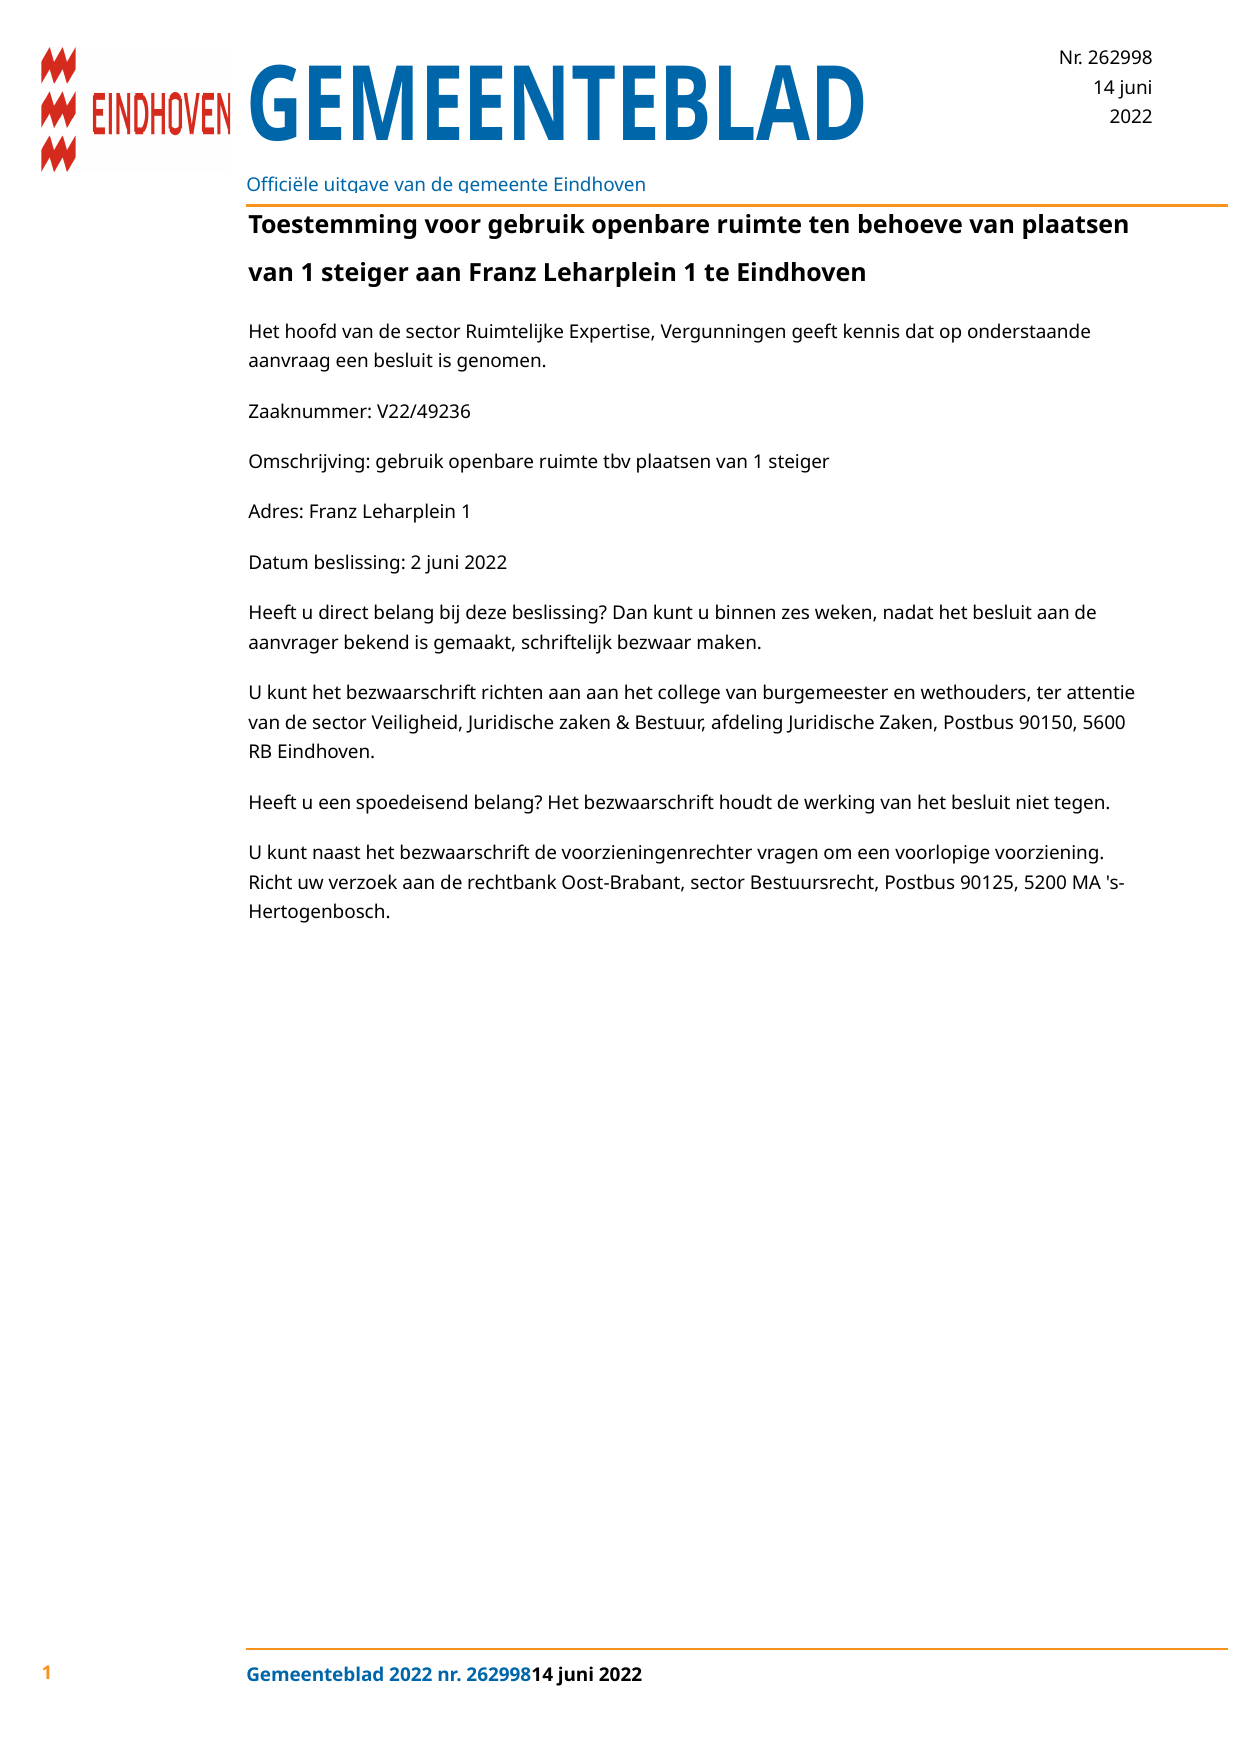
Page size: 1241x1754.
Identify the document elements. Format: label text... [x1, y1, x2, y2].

text Zaaknummer: V22/49236 [248, 398, 1152, 424]
text Heeft u direct belang bij deze beslissing? Dan kunt u binnen zes weken, nadat het besluit aan de aanvrager bekend is gemaakt, schriftelijk bezwaar maken. [248, 599, 1152, 655]
text Het hoofd van de sector Ruimtelijke Expertise, Vergunningen geeft kennis dat op onderstaande aanvraag een besluit is genomen. [248, 318, 1152, 373]
text U kunt naast het bezwaarschrift de voorzieningenrechter vragen om een voorlopige voorziening. Richt uw verzoek aan de rechtbank Oost-Brabant, sector Bestuursrecht, Postbus 90125, 5200 MA 's-Hertogenbosch. [248, 839, 1152, 924]
text U kunt het bezwaarschrift richten aan aan het college van burgemeester en wethouders, ter attentie van de sector Veiligheid, Juridische zaken & Bestuur, afdeling Juridische Zaken, Postbus 90150, 5600 RB Eindhoven. [248, 679, 1152, 764]
text Heeft u een spoedeisend belang? Het bezwaarschrift houdt de werking van het besluit niet tegen. [248, 789, 1152, 815]
picture [41, 47, 231, 172]
text Adres: Franz Leharplein 1 [248, 499, 1152, 524]
text Omschrijving: gebruik openbare ruimte tbv plaatsen van 1 steiger [248, 448, 1152, 474]
text Toestemming voor gebruik openbare ruimte ten behoeve van plaatsen van 1 steiger aan Franz Leharplein 1 te Eindhoven [248, 207, 1152, 288]
text Datum beslissing: 2 juni 2022 [248, 549, 1152, 575]
